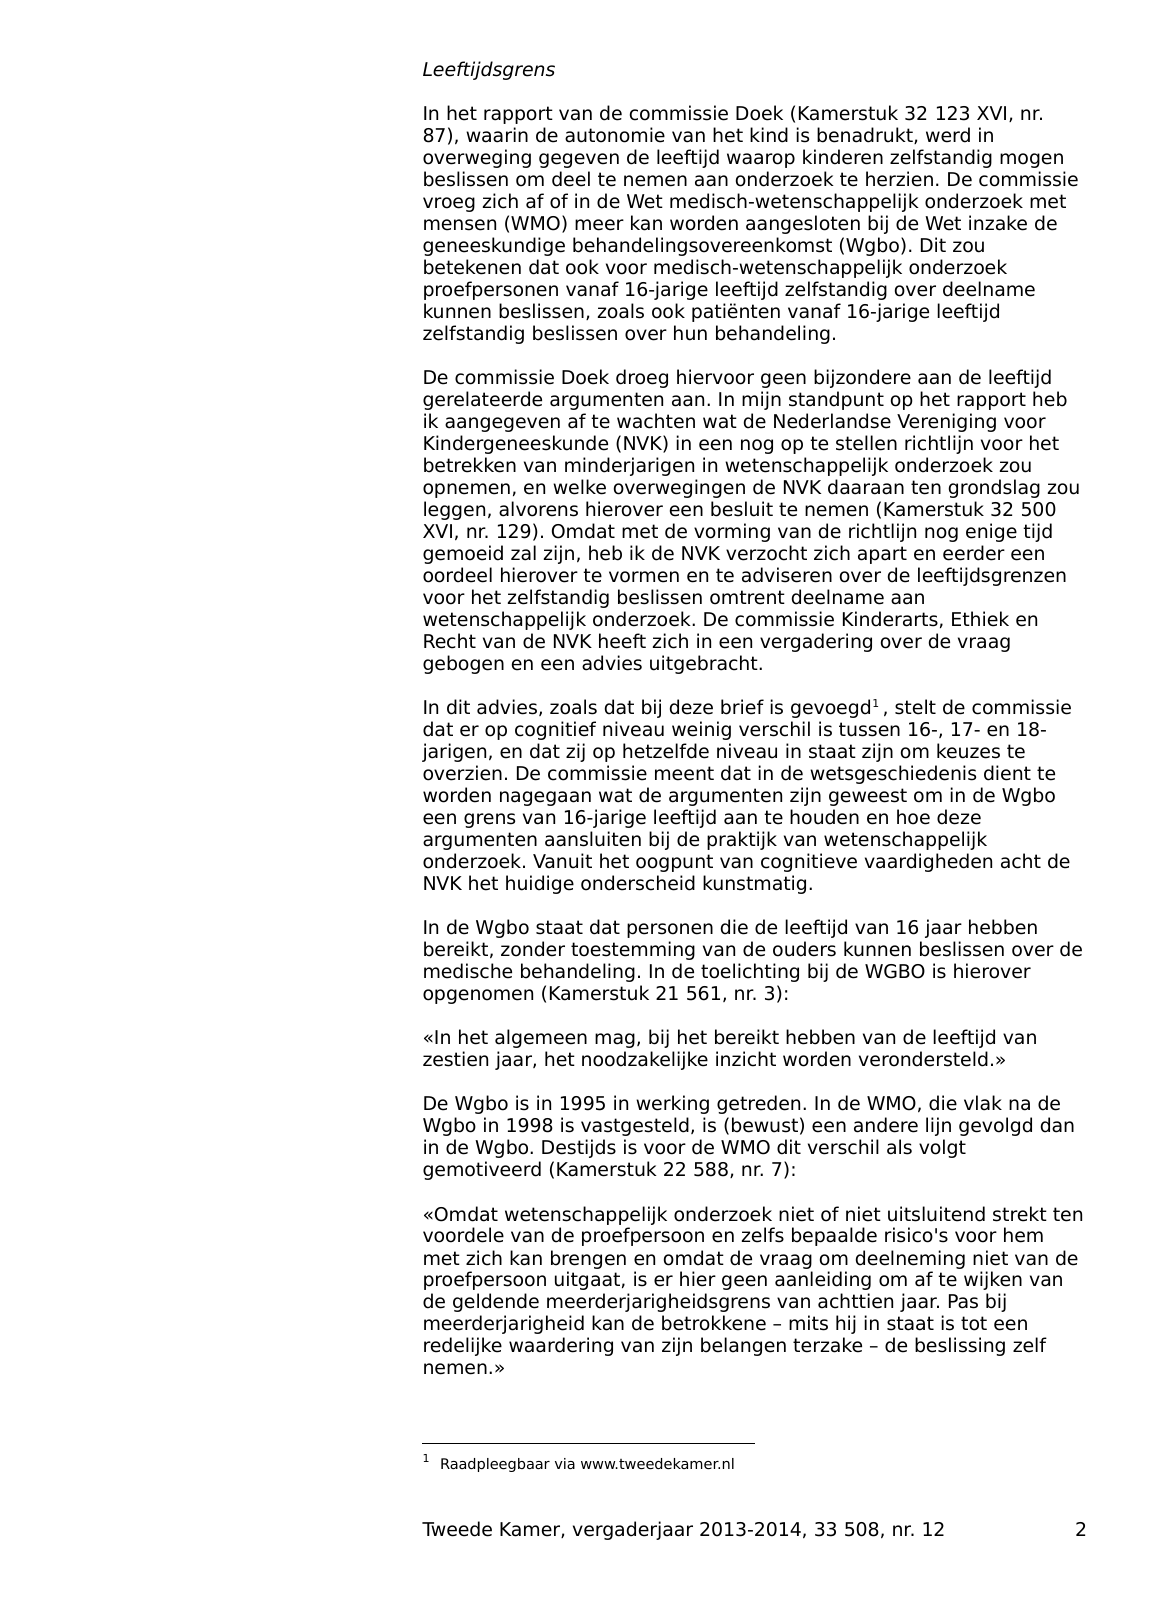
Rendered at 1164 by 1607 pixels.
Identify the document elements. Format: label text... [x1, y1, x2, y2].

text In dit advies, zoals dat bij deze brief is gevoegd, stelt de commissie dat er op cognitief niveau weinig verschil is tussen 16-, 17- en 18-jarigen, en dat zij op hetzelfde niveau in staat zijn om keuzes te overzien. De commissie meent dat in de wetsgeschiedenis dient te worden nagegaan wat de argumenten zijn geweest om in de Wgbo een grens van 16-jarige leeftijd aan te houden en hoe deze argumenten aansluiten bij de praktijk van wetenschappelijk onderzoek. Vanuit het oogpunt van cognitieve vaardigheden acht de NVK het huidige onderscheid kunstmatig. [422, 697, 1087, 895]
text In de Wgbo staat dat personen die de leeftijd van 16 jaar hebben bereikt, zonder toestemming van de ouders kunnen beslissen over de medische behandeling. In de toelichting bij de WGBO is hierover opgenomen (Kamerstuk 21 561, nr. 3): [422, 917, 1087, 1005]
text «Omdat wetenschappelijk onderzoek niet of niet uitsluitend strekt ten voordele van de proefpersoon en zelfs bepaalde risico's voor hem met zich kan brengen en omdat de vraag om deelneming niet van de proefpersoon uitgaat, is er hier geen aanleiding om af te wijken van de geldende meerderjarigheidsgrens van achttien jaar. Pas bij meerderjarigheid kan de betrokkene – mits hij in staat is tot een redelijke waardering van zijn belangen terzake – de beslissing zelf nemen.» [422, 1203, 1087, 1379]
text In het rapport van de commissie Doek (Kamerstuk 32 123 XVI, nr. 87), waarin de autonomie van het kind is benadrukt, werd in overweging gegeven de leeftijd waarop kinderen zelfstandig mogen beslissen om deel te nemen aan onderzoek te herzien. De commissie vroeg zich af of in de Wet medisch-wetenschappelijk onderzoek met mensen (WMO) meer kan worden aangesloten bij de Wet inzake de geneeskundige behandelingsovereenkomst (Wgbo). Dit zou betekenen dat ook voor medisch-wetenschappelijk onderzoek proefpersonen vanaf 16-jarige leeftijd zelfstandig over deelname kunnen beslissen, zoals ook patiënten vanaf 16-jarige leeftijd zelfstandig beslissen over hun behandeling. [422, 103, 1087, 345]
text De commissie Doek droeg hiervoor geen bijzondere aan de leeftijd gerelateerde argumenten aan. In mijn standpunt op het rapport heb ik aangegeven af te wachten wat de Nederlandse Vereniging voor Kindergeneeskunde (NVK) in een nog op te stellen richtlijn voor het betrekken van minderjarigen in wetenschappelijk onderzoek zou opnemen, en welke overwegingen de NVK daaraan ten grondslag zou leggen, alvorens hierover een besluit te nemen (Kamerstuk 32 500 XVI, nr. 129). Omdat met de vorming van de richtlijn nog enige tijd gemoeid zal zijn, heb ik de NVK verzocht zich apart en eerder een oordeel hierover te vormen en te adviseren over de leeftijdsgrenzen voor het zelfstandig beslissen omtrent deelname aan wetenschappelijk onderzoek. De commissie Kinderarts, Ethiek en Recht van de NVK heeft zich in een vergadering over de vraag gebogen en een advies uitgebracht. [422, 367, 1087, 675]
text Raadpleegbaar via www.tweedekamer.nl [422, 1452, 1087, 1474]
text «In het algemeen mag, bij het bereikt hebben van de leeftijd van zestien jaar, het noodzakelijke inzicht worden verondersteld.» [422, 1027, 1087, 1071]
subtitle Leeftijdsgrens [422, 59, 1087, 81]
text De Wgbo is in 1995 in werking getreden. In de WMO, die vlak na de Wgbo in 1998 is vastgesteld, is (bewust) een andere lijn gevolgd dan in de Wgbo. Destijds is voor de WMO dit verschil als volgt gemotiveerd (Kamerstuk 22 588, nr. 7): [422, 1093, 1087, 1181]
